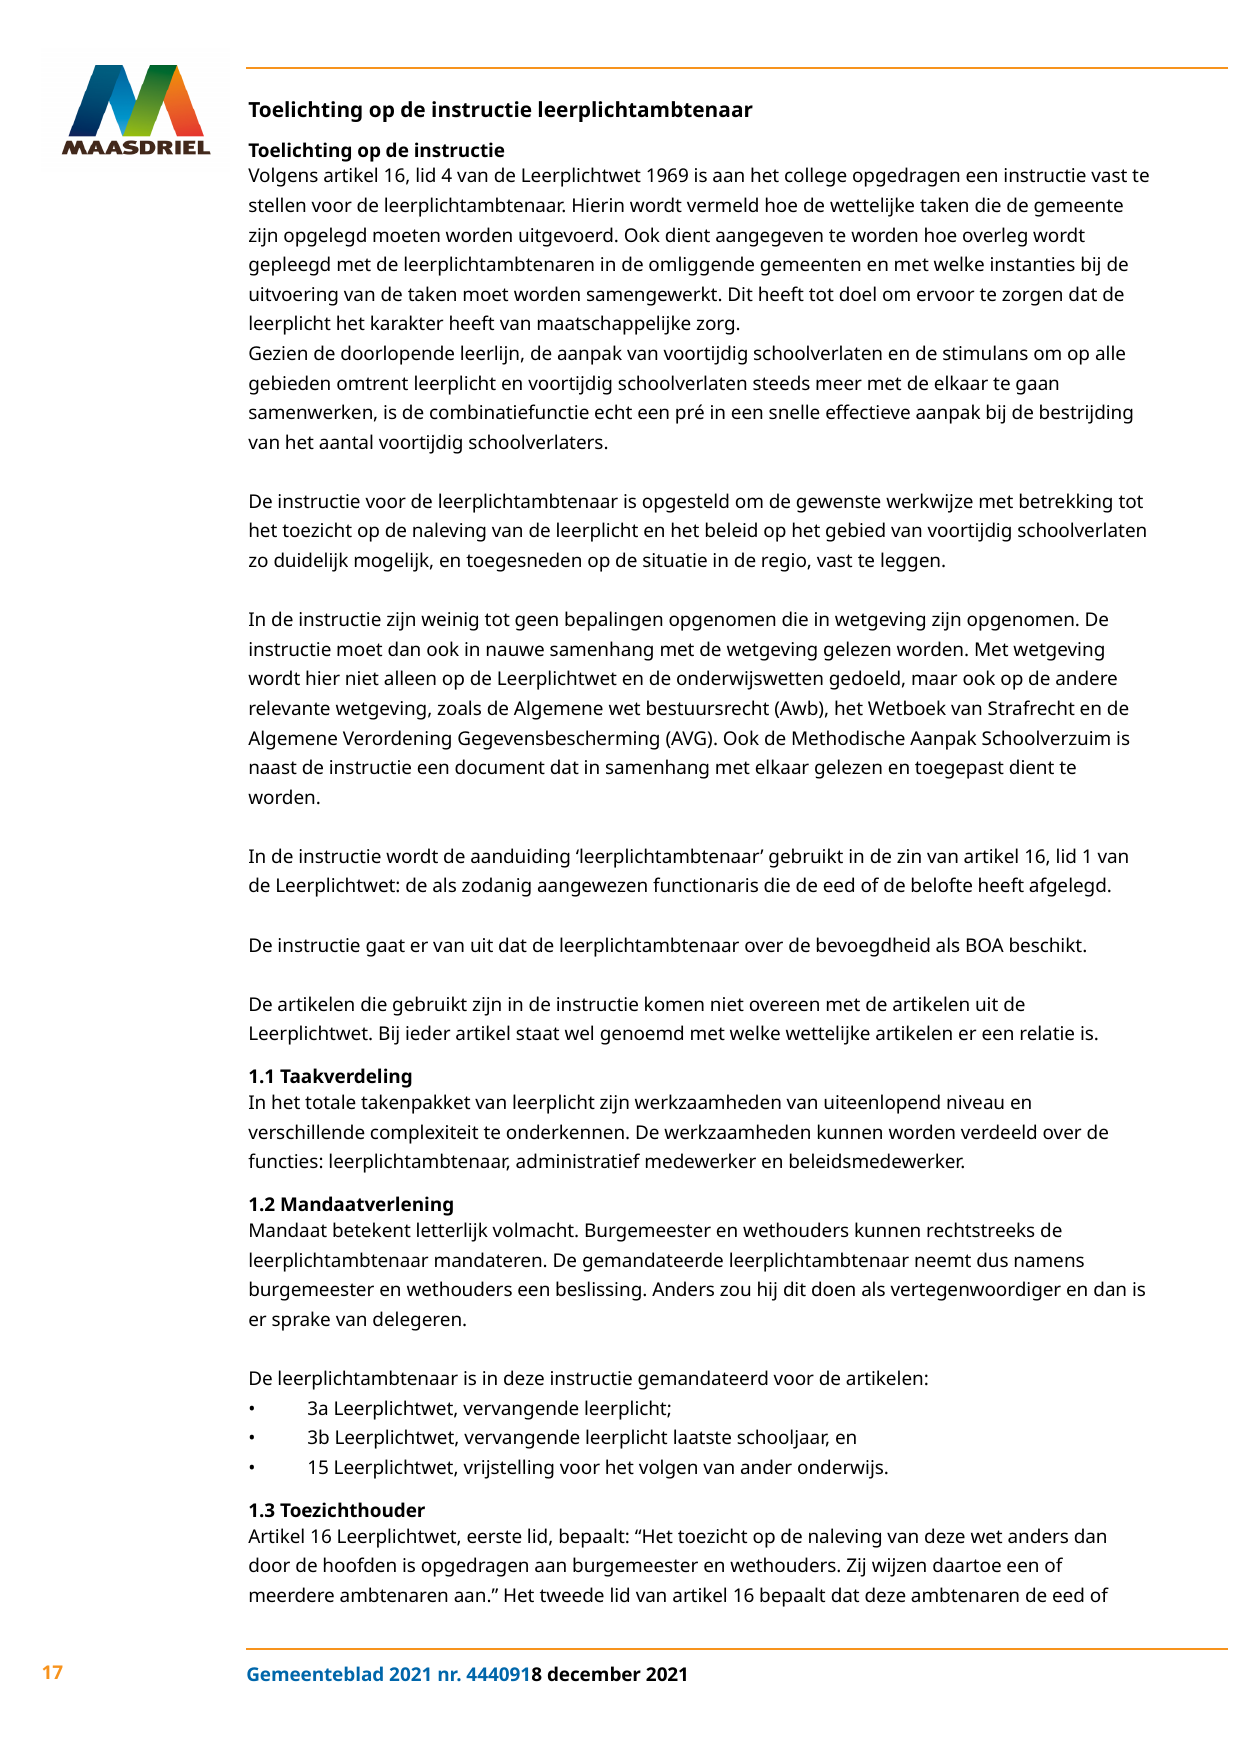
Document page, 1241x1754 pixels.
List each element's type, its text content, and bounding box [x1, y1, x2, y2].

text Artikel 16 Leerplichtwet, eerste lid, bepaalt: “Het toezicht op de naleving van deze wet anders dan door de hoofden is opgedragen aan burgemeester en wethouders. Zij wijzen daartoe een of meerdere ambtenaren aan.” Het tweede lid van artikel 16 bepaalt dat deze ambtenaren de eed of [248, 1523, 1152, 1608]
text De instructie gaat er van uit dat de leerplichtambtenaar over de bevoegdheid als BOA beschikt. [248, 932, 1152, 957]
text De leerplichtambtenaar is in deze instructie gemandateerd voor de artikelen: [248, 1365, 1152, 1391]
list 3a Leerplichtwet, vervangende leerplicht; [248, 1395, 1152, 1421]
text 1.1 Taakverdeling [248, 1064, 1152, 1089]
text Toelichting op de instructie [248, 137, 1152, 163]
text 1.3 Toezichthouder [248, 1497, 1152, 1523]
text Mandaat betekent letterlijk volmacht. Burgemeester en wethouders kunnen rechtstreeks de leerplichtambtenaar mandateren. De gemandateerde leerplichtambtenaar neemt dus namens burgemeester en wethouders een beslissing. Anders zou hij dit doen als vertegenwoordiger en dan is er sprake van delegeren. [248, 1217, 1152, 1332]
picture [41, 47, 231, 172]
text In de instructie wordt de aanduiding ‘leerplichtambtenaar’ gebruikt in de zin van artikel 16, lid 1 van de Leerplichtwet: de als zodanig aangewezen functionaris die de eed of de belofte heeft afgelegd. [248, 843, 1152, 898]
text De instructie voor de leerplichtambtenaar is opgesteld om de gewenste werkwijze met betrekking tot het toezicht op de naleving van de leerplicht en het beleid op het gebied van voortijdig schoolverlaten zo duidelijk mogelijk, en toegesneden op de situatie in de regio, vast te leggen. [248, 488, 1152, 573]
text In de instructie zijn weinig tot geen bepalingen opgenomen die in wetgeving zijn opgenomen. De instructie moet dan ook in nauwe samenhang met de wetgeving gelezen worden. Met wetgeving wordt hier niet alleen op de Leerplichtwet en de onderwijswetten gedoeld, maar ook op de andere relevante wetgeving, zoals de Algemene wet bestuursrecht (Awb), het Wetboek van Strafrecht en de Algemene Verordening Gegevensbescherming (AVG). Ook de Methodische Aanpak Schoolverzuim is naast de instructie een document dat in samenhang met elkaar gelezen en toegepast dient te worden. [248, 606, 1152, 809]
text In het totale takenpakket van leerplicht zijn werkzaamheden van uiteenlopend niveau en verschillende complexiteit te onderkennen. De werkzaamheden kunnen worden verdeeld over de functies: leerplichtambtenaar, administratief medewerker en beleidsmedewerker. [248, 1089, 1152, 1174]
list 15 Leerplichtwet, vrijstelling voor het volgen van ander onderwijs. [248, 1454, 1152, 1480]
text Toelichting op de instructie leerplichtambtenaar [248, 95, 1152, 123]
text Gezien de doorlopende leerlijn, de aanpak van voortijdig schoolverlaten en de stimulans om op alle gebieden omtrent leerplicht en voortijdig schoolverlaten steeds meer met de elkaar te gaan samenwerken, is de combinatiefunctie echt een pré in een snelle effectieve aanpak bij de bestrijding van het aantal voortijdig schoolverlaters. [248, 340, 1152, 454]
list 3b Leerplichtwet, vervangende leerplicht laatste schooljaar, en [248, 1424, 1152, 1450]
text De artikelen die gebruikt zijn in de instructie komen niet overeen met de artikelen uit de Leerplichtwet. Bij ieder artikel staat wel genoemd met welke wettelijke artikelen er een relatie is. [248, 991, 1152, 1046]
text Volgens artikel 16, lid 4 van de Leerplichtwet 1969 is aan het college opgedragen een instructie vast te stellen voor de leerplichtambtenaar. Hierin wordt vermeld hoe de wettelijke taken die de gemeente zijn opgelegd moeten worden uitgevoerd. Ook dient aangegeven te worden hoe overleg wordt gepleegd met de leerplichtambtenaren in de omliggende gemeenten en met welke instanties bij de uitvoering van de taken moet worden samengewerkt. Dit heeft tot doel om ervoor te zorgen dat de leerplicht het karakter heeft van maatschappelijke zorg. [248, 163, 1152, 336]
text 1.2 Mandaatverlening [248, 1192, 1152, 1217]
